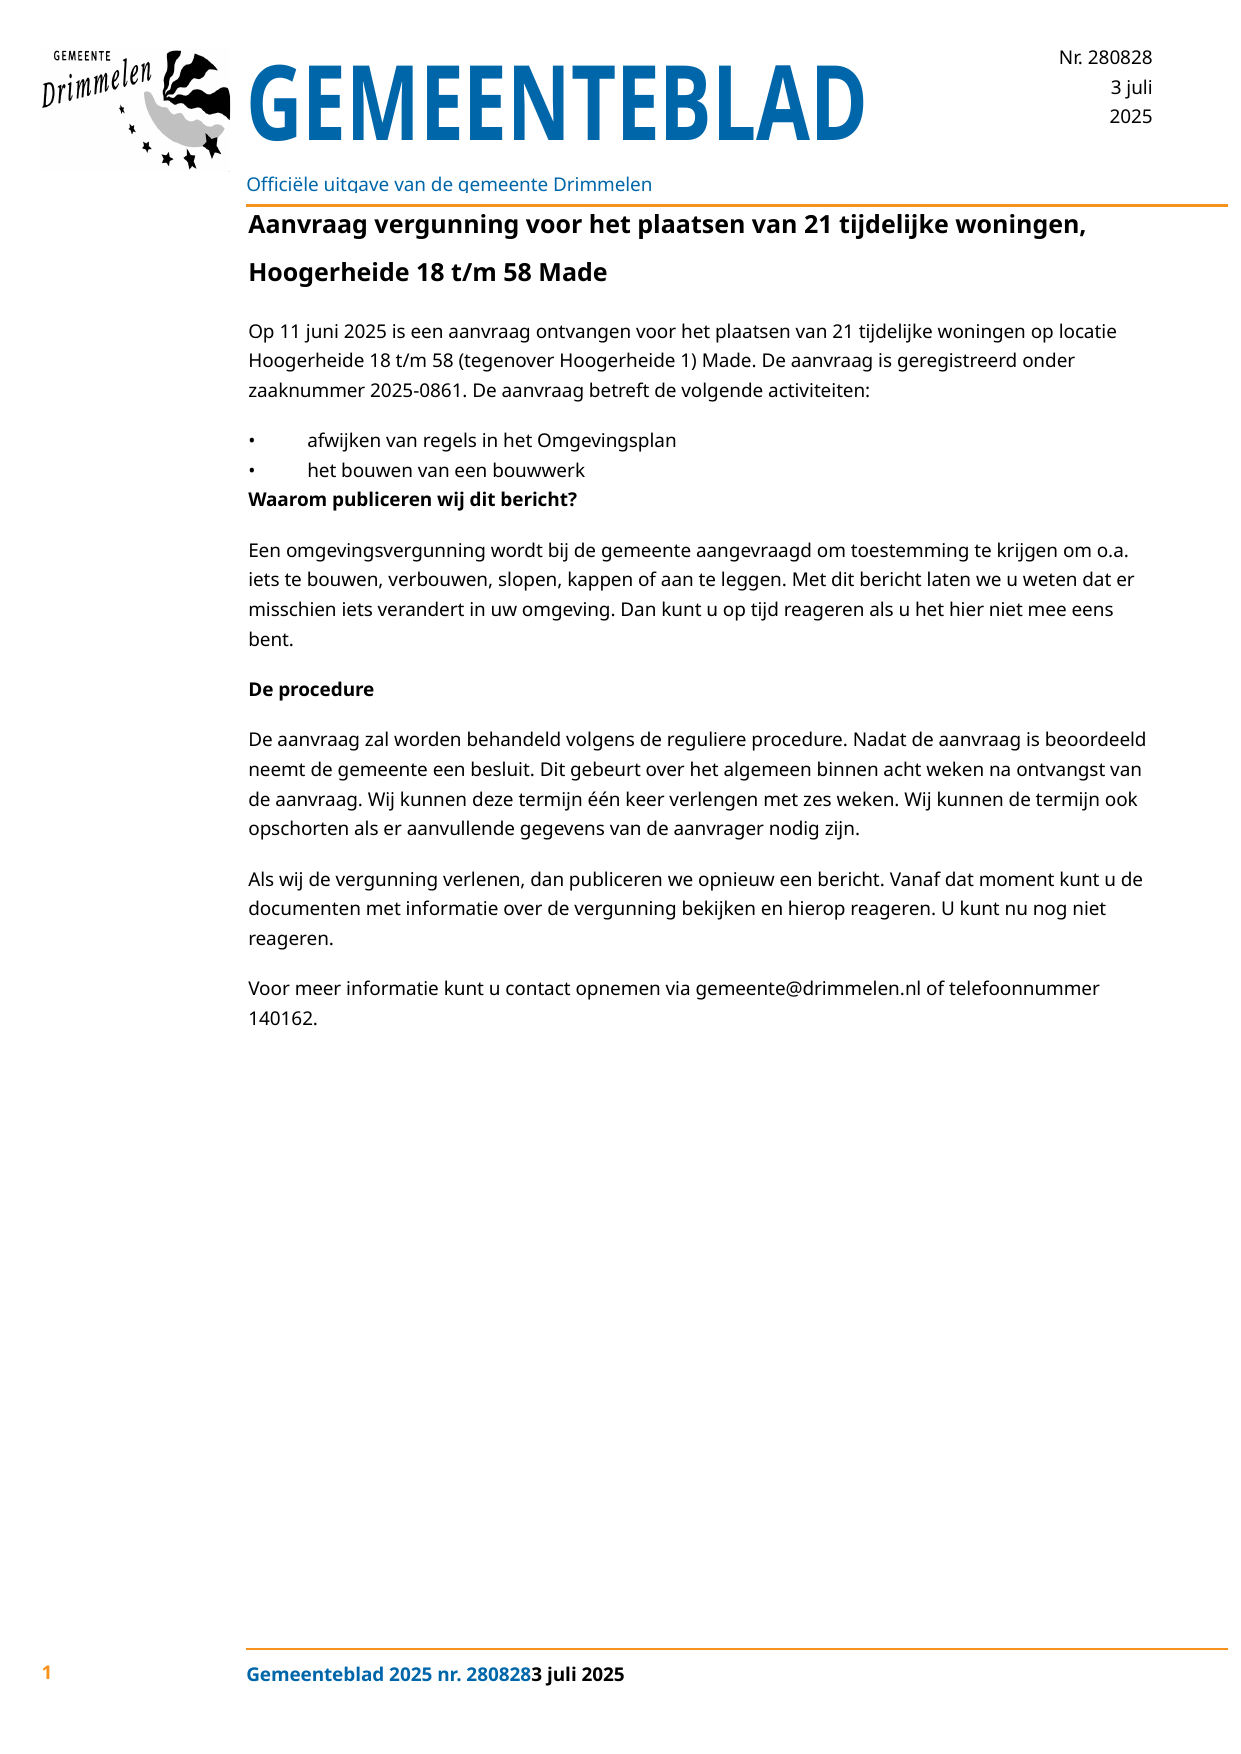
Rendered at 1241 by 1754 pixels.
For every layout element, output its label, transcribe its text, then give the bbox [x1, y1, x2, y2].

text Op 11 juni 2025 is een aanvraag ontvangen voor het plaatsen van 21 tijdelijke woningen op locatie Hoogerheide 18 t/m 58 (tegenover Hoogerheide 1) Made. De aanvraag is geregistreerd onder zaaknummer 2025-0861. De aanvraag betreft de volgende activiteiten: [248, 318, 1152, 403]
text De aanvraag zal worden behandeld volgens de reguliere procedure. Nadat de aanvraag is beoordeeld neemt de gemeente een besluit. Dit gebeurt over het algemeen binnen acht weken na ontvangst van de aanvraag. Wij kunnen deze termijn één keer verlengen met zes weken. Wij kunnen de termijn ook opschorten als er aanvullende gegevens van de aanvrager nodig zijn. [248, 727, 1152, 841]
text Aanvraag vergunning voor het plaatsen van 21 tijdelijke woningen, Hoogerheide 18 t/m 58 Made [248, 207, 1152, 288]
text Waarom publiceren wij dit bericht? [248, 487, 1152, 512]
picture [41, 47, 231, 172]
text Voor meer informatie kunt u contact opnemen via gemeente@drimmelen.nl of telefoonnummer 140162. [248, 975, 1152, 1031]
text De procedure [248, 676, 1152, 702]
list het bouwen van een bouwwerk [248, 457, 1152, 483]
text Een omgevingsvergunning wordt bij de gemeente aangevraagd om toestemming te krijgen om o.a. iets te bouwen, verbouwen, slopen, kappen of aan te leggen. Met dit bericht laten we u weten dat er misschien iets verandert in uw omgeving. Dan kunt u op tijd reageren als u het hier niet mee eens bent. [248, 537, 1152, 652]
text Als wij de vergunning verlenen, dan publiceren we opnieuw een bericht. Vanaf dat moment kunt u de documenten met informatie over de vergunning bekijken en hierop reageren. U kunt nu nog niet reageren. [248, 866, 1152, 951]
list afwijken van regels in het Omgevingsplan [248, 427, 1152, 453]
